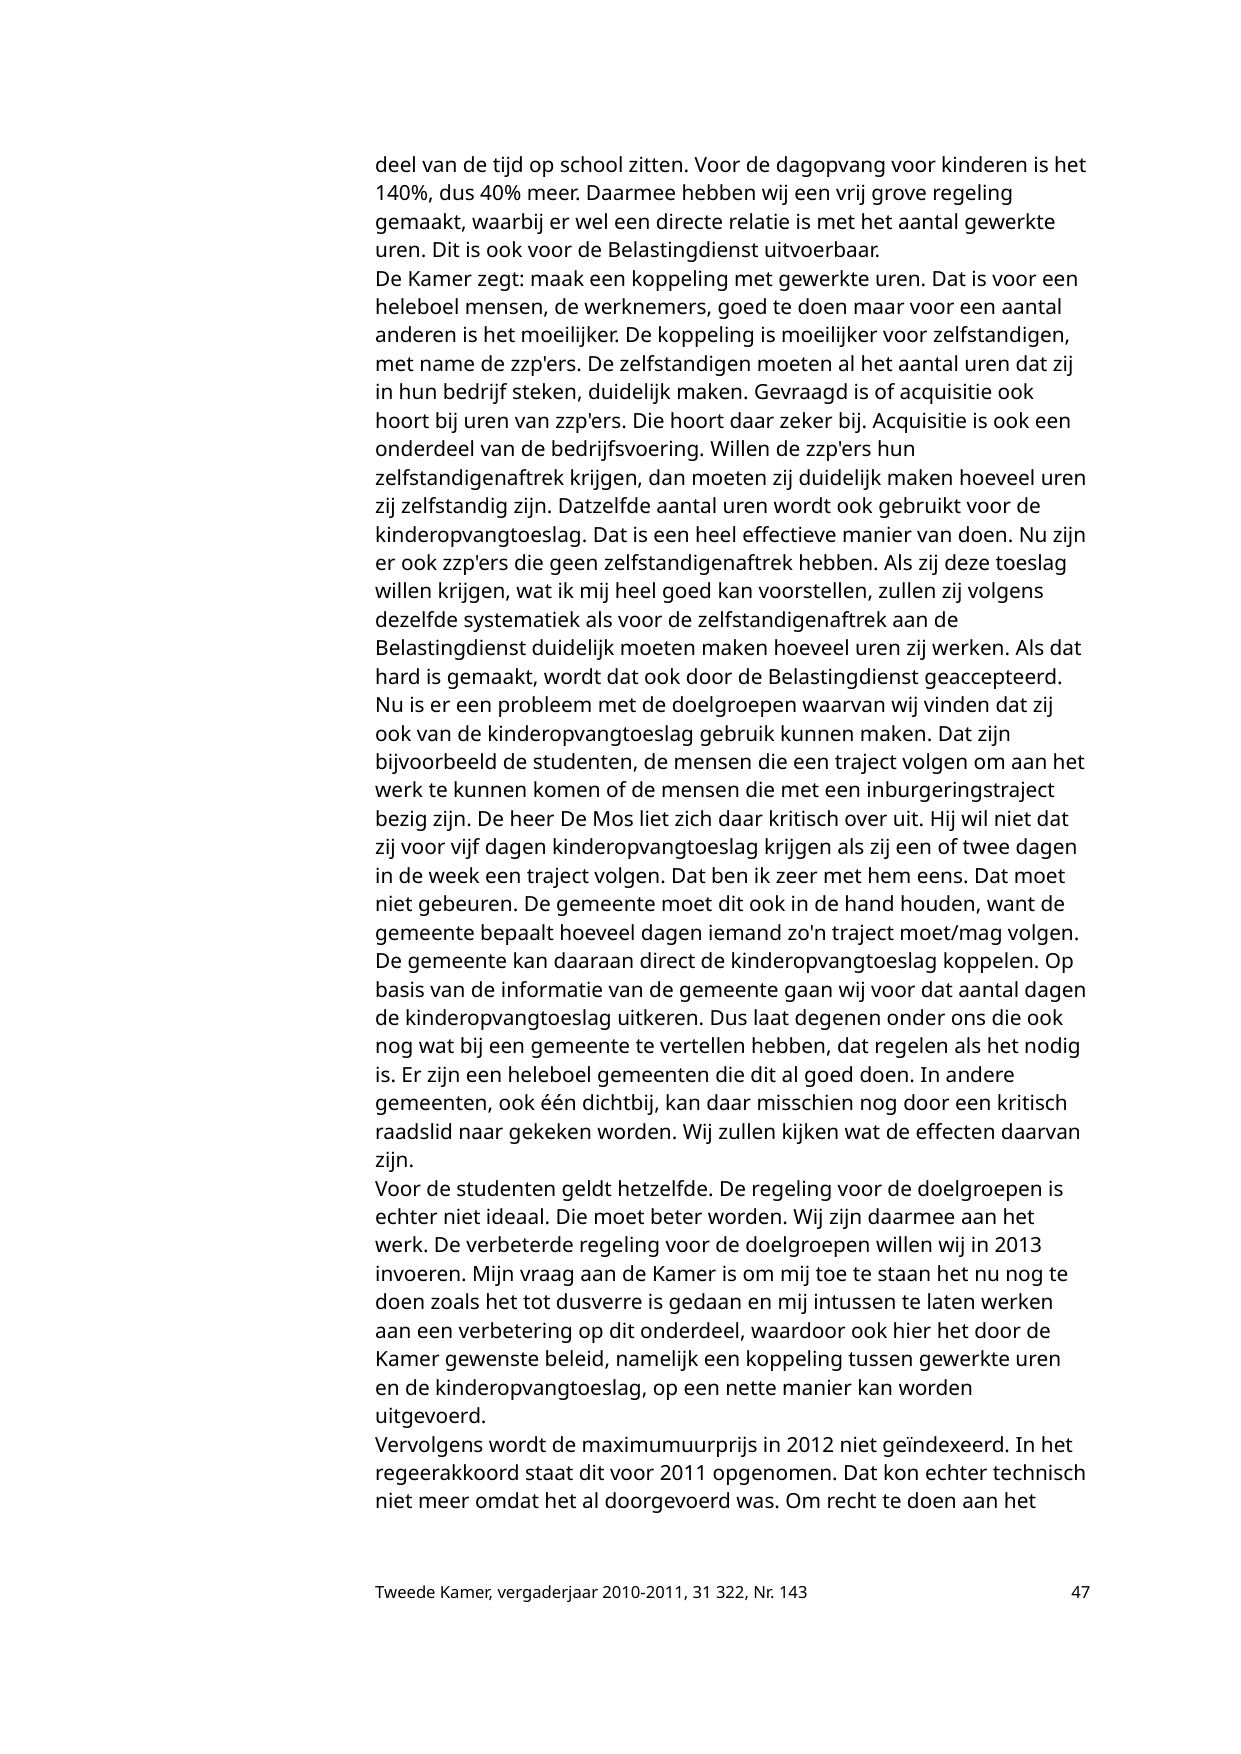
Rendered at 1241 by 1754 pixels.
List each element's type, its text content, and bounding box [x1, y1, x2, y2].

text Vervolgens wordt de maximumuurprijs in 2012 niet geïndexeerd. In het regeerakkoord staat dit voor 2011 opgenomen. Dat kon echter technisch niet meer omdat het al doorgevoerd was. Om recht te doen aan het [375, 1430, 1090, 1515]
text deel van de tijd op school zitten. Voor de dagopvang voor kinderen is het 140%, dus 40% meer. Daarmee hebben wij een vrij grove regeling gemaakt, waarbij er wel een directe relatie is met het aantal gewerkte uren. Dit is ook voor de Belastingdienst uitvoerbaar. [375, 150, 1090, 264]
text De Kamer zegt: maak een koppeling met gewerkte uren. Dat is voor een heleboel mensen, de werknemers, goed te doen maar voor een aantal anderen is het moeilijker. De koppeling is moeilijker voor zelfstandigen, met name de zzp'ers. De zelfstandigen moeten al het aantal uren dat zij in hun bedrijf steken, duidelijk maken. Gevraagd is of acquisitie ook hoort bij uren van zzp'ers. Die hoort daar zeker bij. Acquisitie is ook een onderdeel van de bedrijfsvoering. Willen de zzp'ers hun zelfstandigenaftrek krijgen, dan moeten zij duidelijk maken hoeveel uren zij zelfstandig zijn. Datzelfde aantal uren wordt ook gebruikt voor de kinderopvangtoeslag. Dat is een heel effectieve manier van doen. Nu zijn er ook zzp'ers die geen zelfstandigenaftrek hebben. Als zij deze toeslag willen krijgen, wat ik mij heel goed kan voorstellen, zullen zij volgens dezelfde systematiek als voor de zelfstandigenaftrek aan de Belastingdienst duidelijk moeten maken hoeveel uren zij werken. Als dat hard is gemaakt, wordt dat ook door de Belastingdienst geaccepteerd. [375, 264, 1090, 690]
text Nu is er een probleem met de doelgroepen waarvan wij vinden dat zij ook van de kinderopvangtoeslag gebruik kunnen maken. Dat zijn bijvoorbeeld de studenten, de mensen die een traject volgen om aan het werk te kunnen komen of de mensen die met een inburgeringstraject bezig zijn. De heer De Mos liet zich daar kritisch over uit. Hij wil niet dat zij voor vijf dagen kinderopvangtoeslag krijgen als zij een of twee dagen in de week een traject volgen. Dat ben ik zeer met hem eens. Dat moet niet gebeuren. De gemeente moet dit ook in de hand houden, want de gemeente bepaalt hoeveel dagen iemand zo'n traject moet/mag volgen. De gemeente kan daaraan direct de kinderopvangtoeslag koppelen. Op basis van de informatie van de gemeente gaan wij voor dat aantal dagen de kinderopvangtoeslag uitkeren. Dus laat degenen onder ons die ook nog wat bij een gemeente te vertellen hebben, dat regelen als het nodig is. Er zijn een heleboel gemeenten die dit al goed doen. In andere gemeenten, ook één dichtbij, kan daar misschien nog door een kritisch raadslid naar gekeken worden. Wij zullen kijken wat de effecten daarvan zijn. [375, 690, 1090, 1174]
text Voor de studenten geldt hetzelfde. De regeling voor de doelgroepen is echter niet ideaal. Die moet beter worden. Wij zijn daarmee aan het werk. De verbeterde regeling voor de doelgroepen willen wij in 2013 invoeren. Mijn vraag aan de Kamer is om mij toe te staan het nu nog te doen zoals het tot dusverre is gedaan en mij intussen te laten werken aan een verbetering op dit onderdeel, waardoor ook hier het door de Kamer gewenste beleid, namelijk een koppeling tussen gewerkte uren en de kinderopvangtoeslag, op een nette manier kan worden uitgevoerd. [375, 1174, 1090, 1430]
